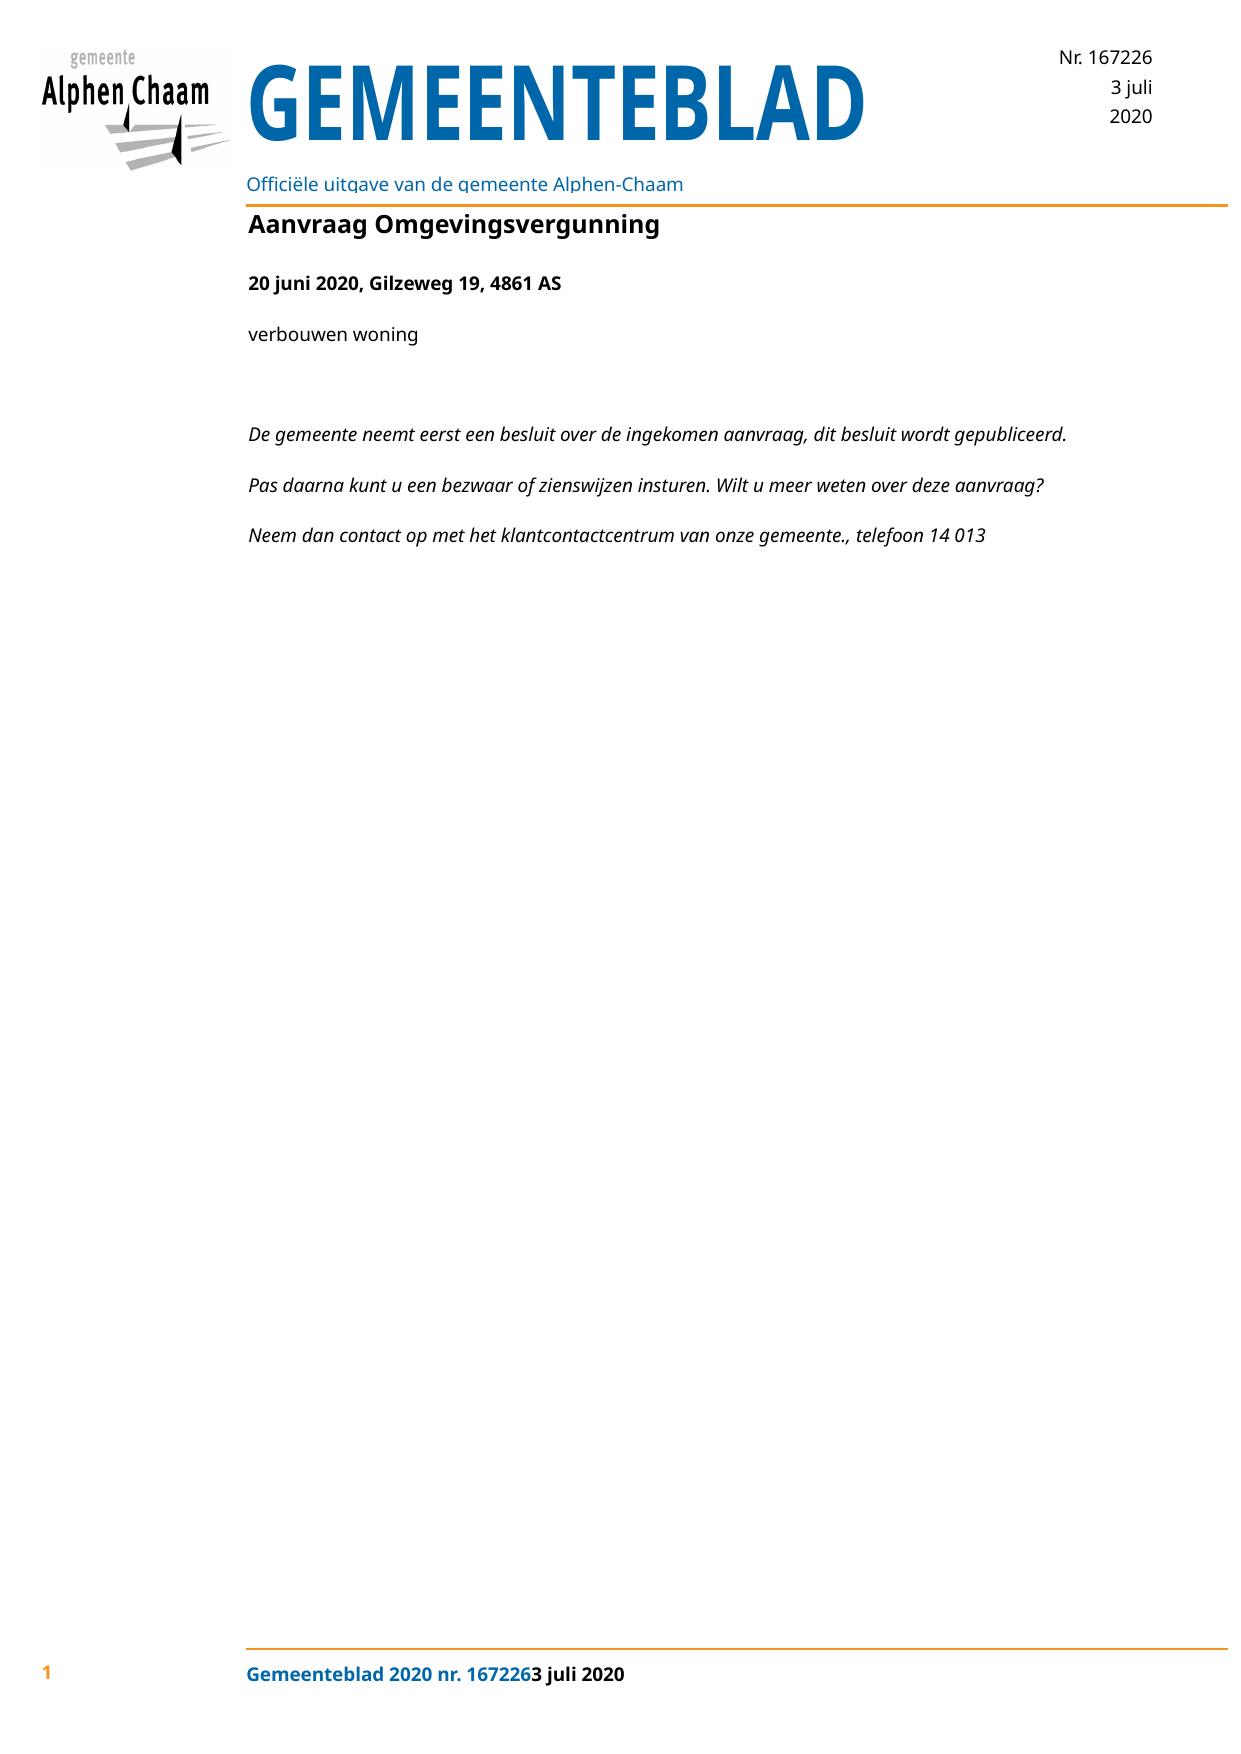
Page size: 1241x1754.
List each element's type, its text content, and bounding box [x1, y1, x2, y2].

picture [41, 47, 231, 172]
text 20 juni 2020, Gilzeweg 19, 4861 AS [248, 270, 1152, 296]
text De gemeente neemt eerst een besluit over de ingekomen aanvraag, dit besluit wordt gepubliceerd. [248, 422, 1152, 447]
text Neem dan contact op met het klantcontactcentrum van onze gemeente., telefoon 14 013 [248, 522, 1152, 548]
text Aanvraag Omgevingsvergunning [248, 207, 1152, 241]
text Pas daarna kunt u een bezwaar of zienswijzen insturen. Wilt u meer weten over deze aanvraag? [248, 472, 1152, 498]
text verbouwen woning [248, 321, 1152, 346]
